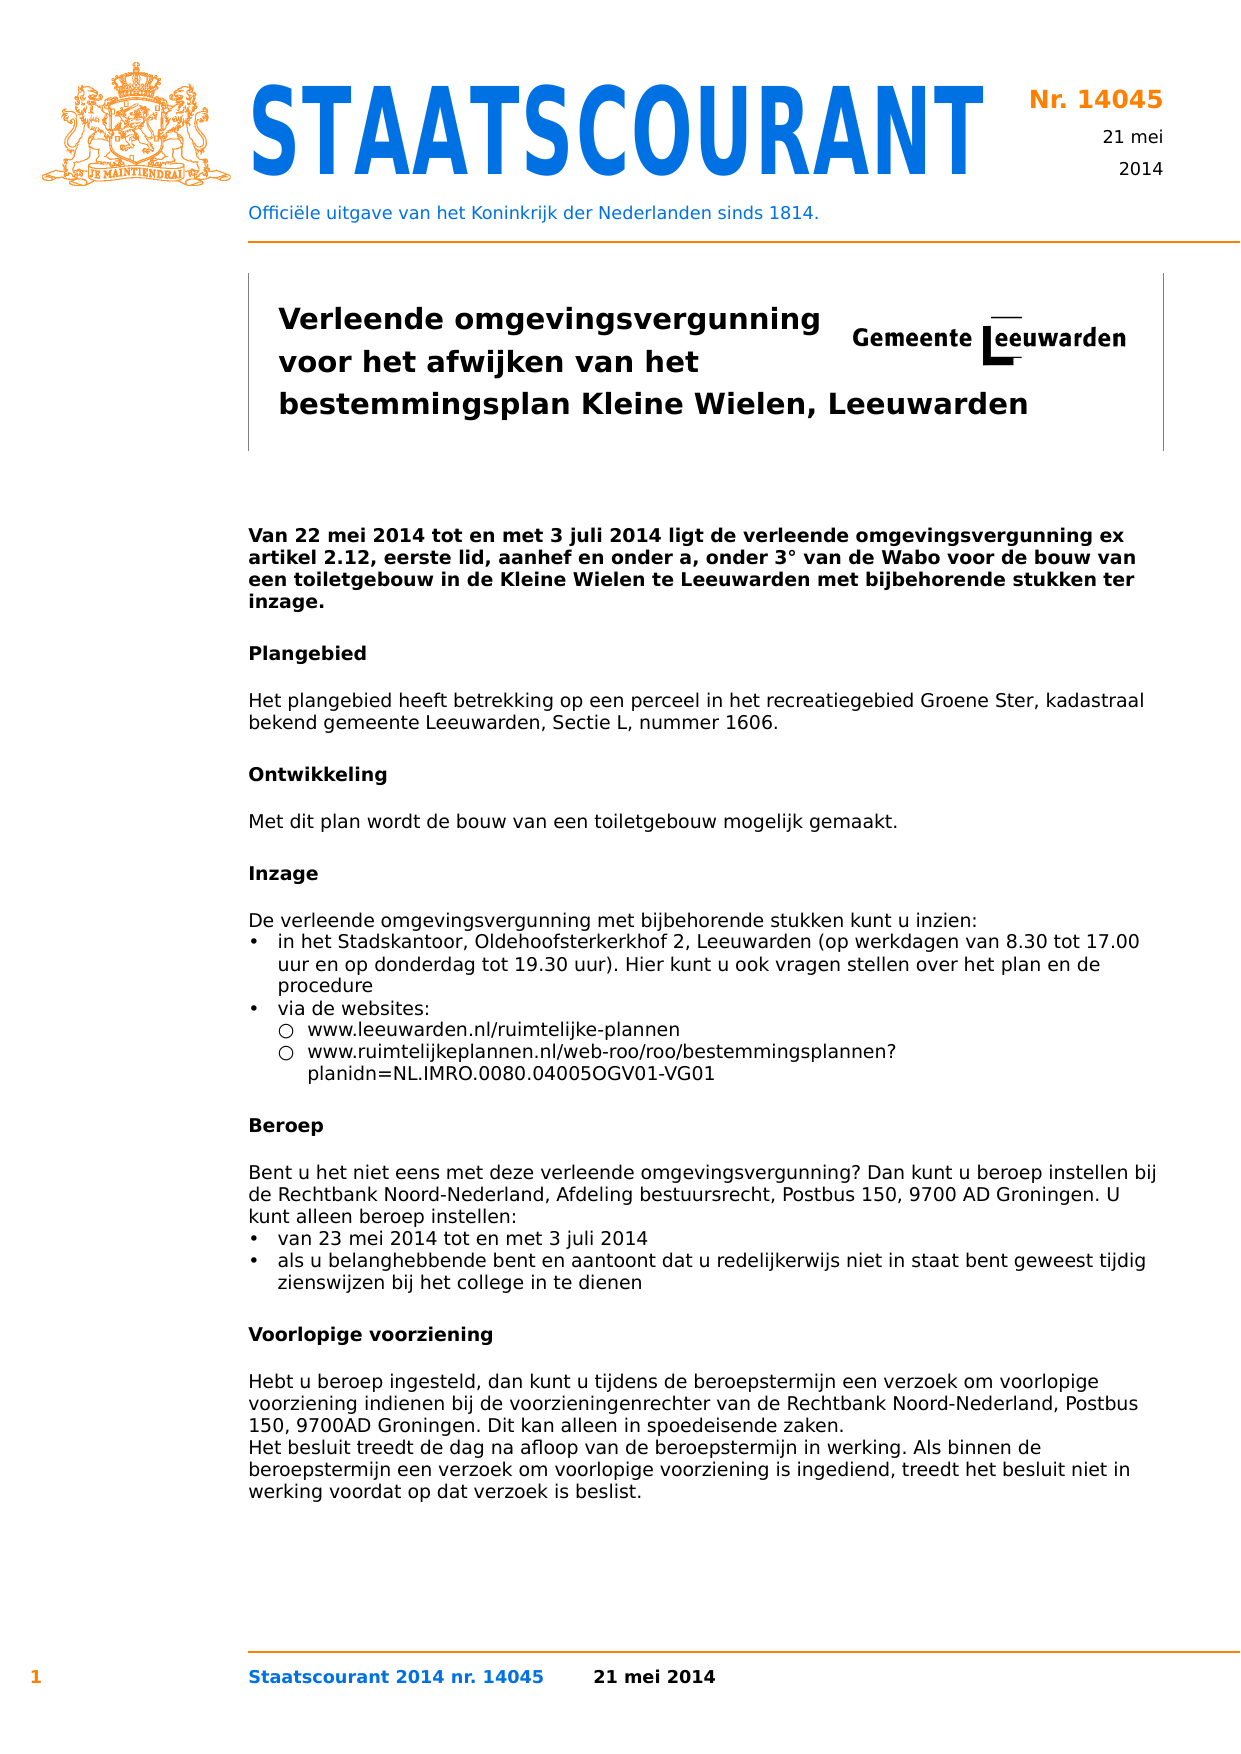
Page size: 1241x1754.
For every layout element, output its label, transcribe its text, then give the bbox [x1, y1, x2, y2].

text Het plangebied heeft betrekking op een perceel in het recreatiegebied Groene Ster, kadastraal bekend gemeente Leeuwarden, Sectie L, nummer 1606. [248, 689, 1163, 733]
picture [41, 62, 231, 186]
text Met dit plan wordt de bouw van een toiletgebouw mogelijk gemaakt. [248, 811, 1163, 832]
subtitle Inzage [248, 862, 1163, 884]
text Van 22 mei 2014 tot en met 3 juli 2014 ligt de verleende omgevingsvergunning ex artikel 2.12, eerste lid, aanhef en onder a, onder 3° van de Wabo voor de bouw van een toiletgebouw in de Kleine Wielen te Leeuwarden met bijbehorende stukken ter inzage. [248, 525, 1163, 613]
text • van 23 mei 2014 tot en met 3 juli 2014 [248, 1228, 1163, 1250]
subtitle Voorlopige voorziening [248, 1324, 1163, 1346]
text • in het Stadskantoor, Oldehoofsterkerkhof 2, Leeuwarden (op werkdagen van 8.30 tot 17.00 uur en op donderdag tot 19.30 uur). Hier kunt u ook vragen stellen over het plan en de procedure [248, 931, 1163, 997]
text ○ www.leeuwarden.nl/ruimtelijke-plannen [278, 1019, 1163, 1041]
table_cell 2014 [998, 153, 1240, 203]
picture [844, 302, 1134, 380]
text Het besluit treedt de dag na afloop van de beroepstermijn in werking. Als binnen de beroepstermijn een verzoek om voorlopige voorziening is ingediend, treedt het besluit niet in werking voordat op dat verzoek is beslist. [248, 1437, 1163, 1503]
subtitle Plangebied [248, 643, 1163, 664]
text Hebt u beroep ingesteld, dan kunt u tijdens de beroepstermijn een verzoek om voorlopige voorziening indienen bij de voorzieningenrechter van de Rechtbank Noord-Nederland, Postbus 150, 9700AD Groningen. Dit kan alleen in spoedeisende zaken. [248, 1371, 1163, 1437]
text • via de websites: [248, 997, 1163, 1019]
text • als u belanghebbende bent en aantoont dat u redelijkerwijs niet in staat bent geweest tijdig zienswijzen bij het college in te dienen [248, 1250, 1163, 1294]
text Bent u het niet eens met deze verleende omgevingsvergunning? Dan kunt u beroep instellen bij de Rechtbank Noord-Nederland, Afdeling bestuursrecht, Postbus 150, 9700 AD Groningen. U kunt alleen beroep instellen: [248, 1162, 1163, 1228]
subtitle Verleende omgevingsvergunning voor het afwijken van het bestemmingsplan Kleine Wielen, Leeuwarden [249, 273, 1163, 451]
text De verleende omgevingsvergunning met bijbehorende stukken kunt u inzien: [248, 909, 1163, 931]
table_header [25, 62, 248, 241]
table_cell Officiële uitgave van het Koninkrijk der Nederlanden sinds 1814. [248, 203, 1240, 241]
subtitle Beroep [248, 1115, 1163, 1137]
table_header Nr. 14045 [998, 62, 1240, 121]
table_cell 21 mei [998, 121, 1240, 153]
table_header STAATSCOURANT [248, 62, 998, 203]
subtitle Ontwikkeling [248, 763, 1163, 786]
text ○ www.ruimtelijkeplannen.nl/web-roo/roo/bestemmingsplannen?planidn=NL.IMRO.0080.04005OGV01-VG01 [278, 1041, 1163, 1085]
